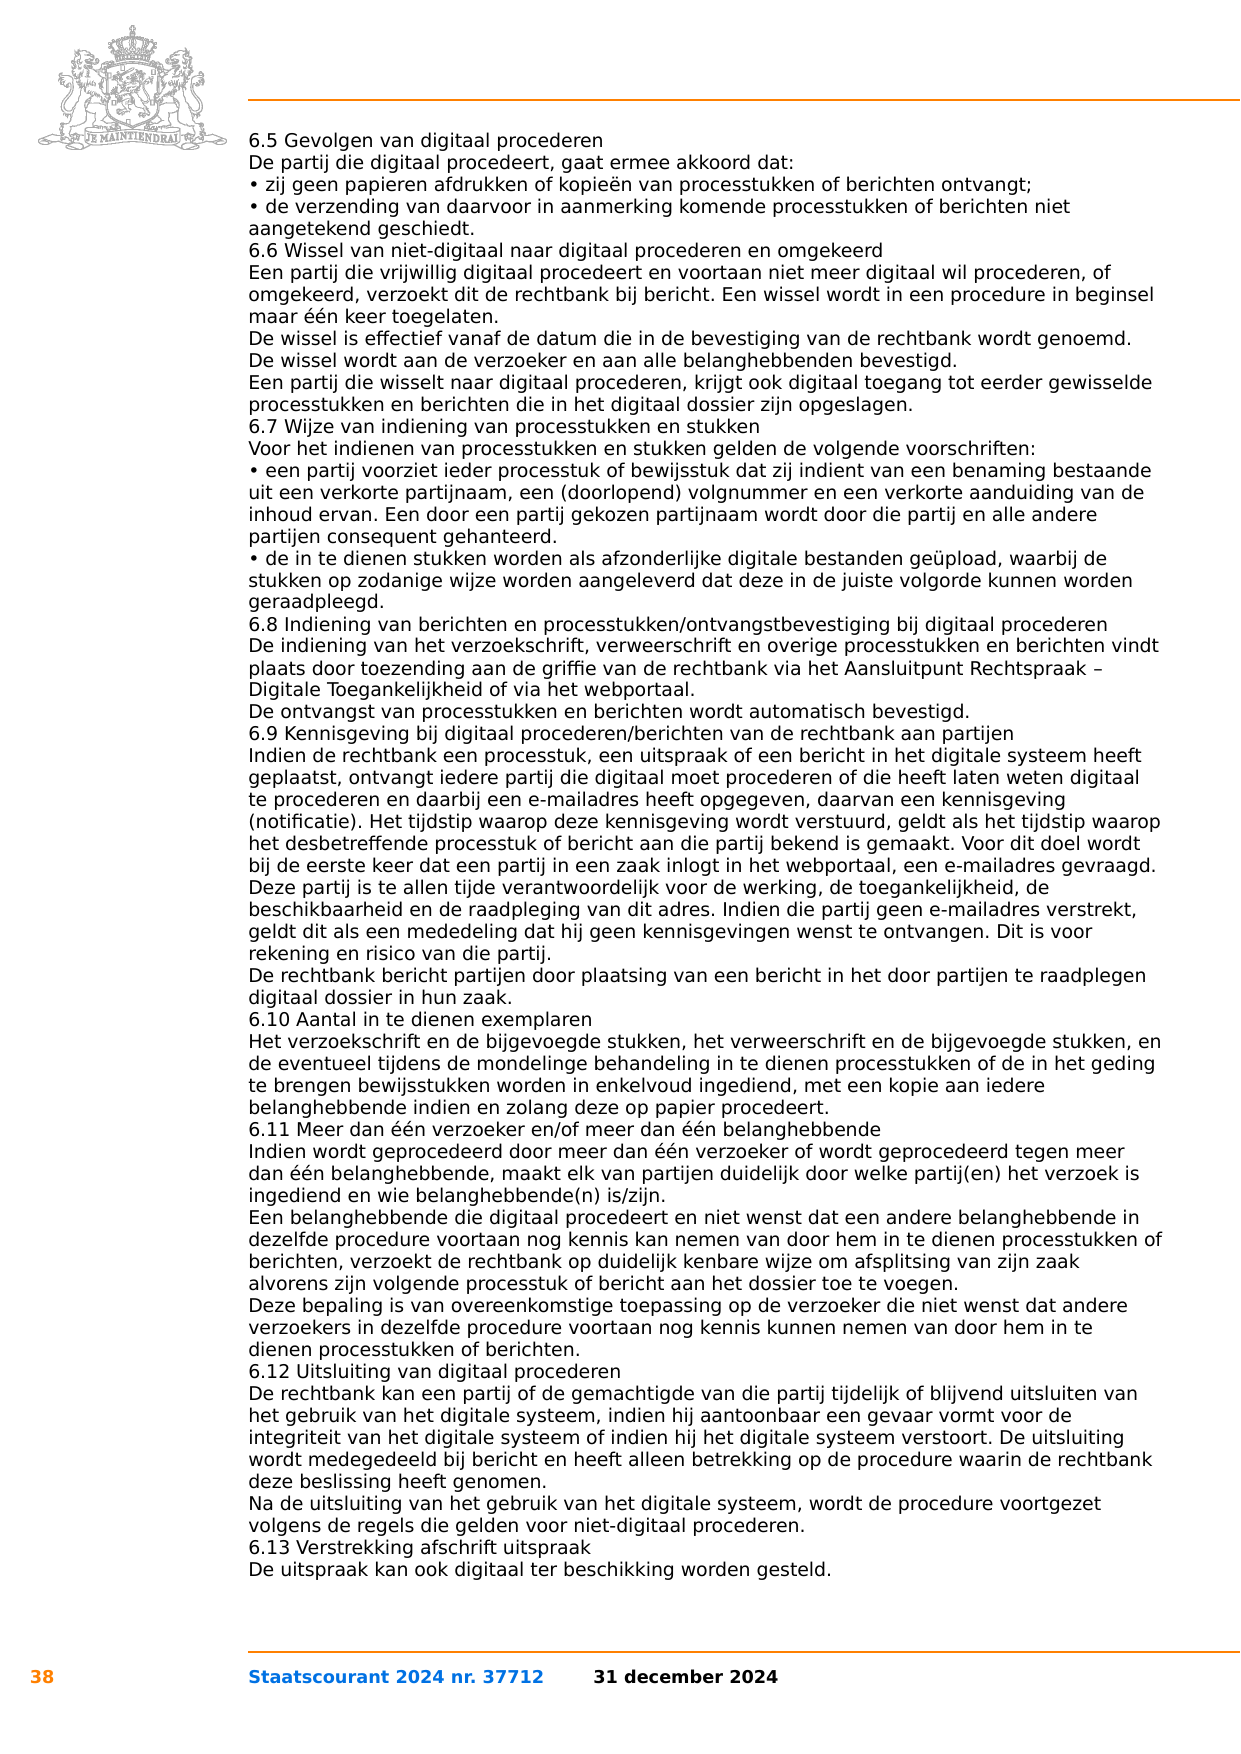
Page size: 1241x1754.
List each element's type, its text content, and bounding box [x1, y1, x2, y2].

text 6.7 Wijze van indiening van processtukken en stukken [248, 416, 1163, 438]
text De ontvangst van processtukken en berichten wordt automatisch bevestigd. [248, 701, 1163, 723]
text • de verzending van daarvoor in aanmerking komende processtukken of berichten niet aangetekend geschiedt. [248, 196, 1163, 240]
picture [38, 25, 227, 150]
text 6.6 Wissel van niet-digitaal naar digitaal procederen en omgekeerd [248, 240, 1163, 262]
text 6.13 Verstrekking afschrift uitspraak [248, 1537, 1163, 1558]
text Deze bepaling is van overeenkomstige toepassing op de verzoeker die niet wenst dat andere verzoekers in dezelfde procedure voortaan nog kennis kunnen nemen van door hem in te dienen processtukken of berichten. [248, 1295, 1163, 1361]
text Indien de rechtbank een processtuk, een uitspraak of een bericht in het digitale systeem heeft geplaatst, ontvangt iedere partij die digitaal moet procederen of die heeft laten weten digitaal te procederen en daarbij een e-mailadres heeft opgegeven, daarvan een kennisgeving (notificatie). Het tijdstip waarop deze kennisgeving wordt verstuurd, geldt als het tijdstip waarop het desbetreffende processtuk of bericht aan die partij bekend is gemaakt. Voor dit doel wordt bij de eerste keer dat een partij in een zaak inlogt in het webportaal, een e-mailadres gevraagd. Deze partij is te allen tijde verantwoordelijk voor de werking, de toegankelijkheid, de beschikbaarheid en de raadpleging van dit adres. Indien die partij geen e-mailadres verstrekt, geldt dit als een mededeling dat hij geen kennisgevingen wenst te ontvangen. Dit is voor rekening en risico van die partij. [248, 745, 1163, 965]
text Indien wordt geprocedeerd door meer dan één verzoeker of wordt geprocedeerd tegen meer dan één belanghebbende, maakt elk van partijen duidelijk door welke partij(en) het verzoek is ingediend en wie belanghebbende(n) is/zijn. [248, 1141, 1163, 1207]
text Het verzoekschrift en de bijgevoegde stukken, het verweerschrift en de bijgevoegde stukken, en de eventueel tijdens de mondelinge behandeling in te dienen processtukken of de in het geding te brengen bewijsstukken worden in enkelvoud ingediend, met een kopie aan iedere belanghebbende indien en zolang deze op papier procedeert. [248, 1031, 1163, 1119]
text 6.9 Kennisgeving bij digitaal procederen/berichten van de rechtbank aan partijen [248, 723, 1163, 745]
text 6.11 Meer dan één verzoeker en/of meer dan één belanghebbende [248, 1119, 1163, 1141]
text De uitspraak kan ook digitaal ter beschikking worden gesteld. [248, 1558, 1163, 1581]
text • zij geen papieren afdrukken of kopieën van processtukken of berichten ontvangt; [248, 174, 1163, 196]
text 6.10 Aantal in te dienen exemplaren [248, 1009, 1163, 1031]
text 6.8 Indiening van berichten en processtukken/ontvangstbevestiging bij digitaal procederen [248, 613, 1163, 635]
text De rechtbank kan een partij of de gemachtigde van die partij tijdelijk of blijvend uitsluiten van het gebruik van het digitale systeem, indien hij aantoonbaar een gevaar vormt voor de integriteit van het digitale systeem of indien hij het digitale systeem verstoort. De uitsluiting wordt medegedeeld bij bericht en heeft alleen betrekking op de procedure waarin de rechtbank deze beslissing heeft genomen. [248, 1383, 1163, 1493]
text Een partij die wisselt naar digitaal procederen, krijgt ook digitaal toegang tot eerder gewisselde processtukken en berichten die in het digitaal dossier zijn opgeslagen. [248, 372, 1163, 416]
text Een belanghebbende die digitaal procedeert en niet wenst dat een andere belanghebbende in dezelfde procedure voortaan nog kennis kan nemen van door hem in te dienen processtukken of berichten, verzoekt de rechtbank op duidelijk kenbare wijze om afsplitsing van zijn zaak alvorens zijn volgende processtuk of bericht aan het dossier toe te voegen. [248, 1207, 1163, 1295]
text De wissel is effectief vanaf de datum die in de bevestiging van de rechtbank wordt genoemd. De wissel wordt aan de verzoeker en aan alle belanghebbenden bevestigd. [248, 328, 1163, 372]
text • een partij voorziet ieder processtuk of bewijsstuk dat zij indient van een benaming bestaande uit een verkorte partijnaam, een (doorlopend) volgnummer en een verkorte aanduiding van de inhoud ervan. Een door een partij gekozen partijnaam wordt door die partij en alle andere partijen consequent gehanteerd. [248, 459, 1163, 547]
text De indiening van het verzoekschrift, verweerschrift en overige processtukken en berichten vindt plaats door toezending aan de griffie van de rechtbank via het Aansluitpunt Rechtspraak – Digitale Toegankelijkheid of via het webportaal. [248, 635, 1163, 701]
text De partij die digitaal procedeert, gaat ermee akkoord dat: [248, 152, 1163, 174]
text Na de uitsluiting van het gebruik van het digitale systeem, wordt de procedure voortgezet volgens de regels die gelden voor niet-digitaal procederen. [248, 1493, 1163, 1537]
text Voor het indienen van processtukken en stukken gelden de volgende voorschriften: [248, 438, 1163, 459]
text 6.12 Uitsluiting van digitaal procederen [248, 1361, 1163, 1383]
text 6.5 Gevolgen van digitaal procederen [248, 130, 1163, 152]
text • de in te dienen stukken worden als afzonderlijke digitale bestanden geüpload, waarbij de stukken op zodanige wijze worden aangeleverd dat deze in de juiste volgorde kunnen worden geraadpleegd. [248, 547, 1163, 613]
text De rechtbank bericht partijen door plaatsing van een bericht in het door partijen te raadplegen digitaal dossier in hun zaak. [248, 965, 1163, 1009]
text Een partij die vrijwillig digitaal procedeert en voortaan niet meer digitaal wil procederen, of omgekeerd, verzoekt dit de rechtbank bij bericht. Een wissel wordt in een procedure in beginsel maar één keer toegelaten. [248, 262, 1163, 328]
